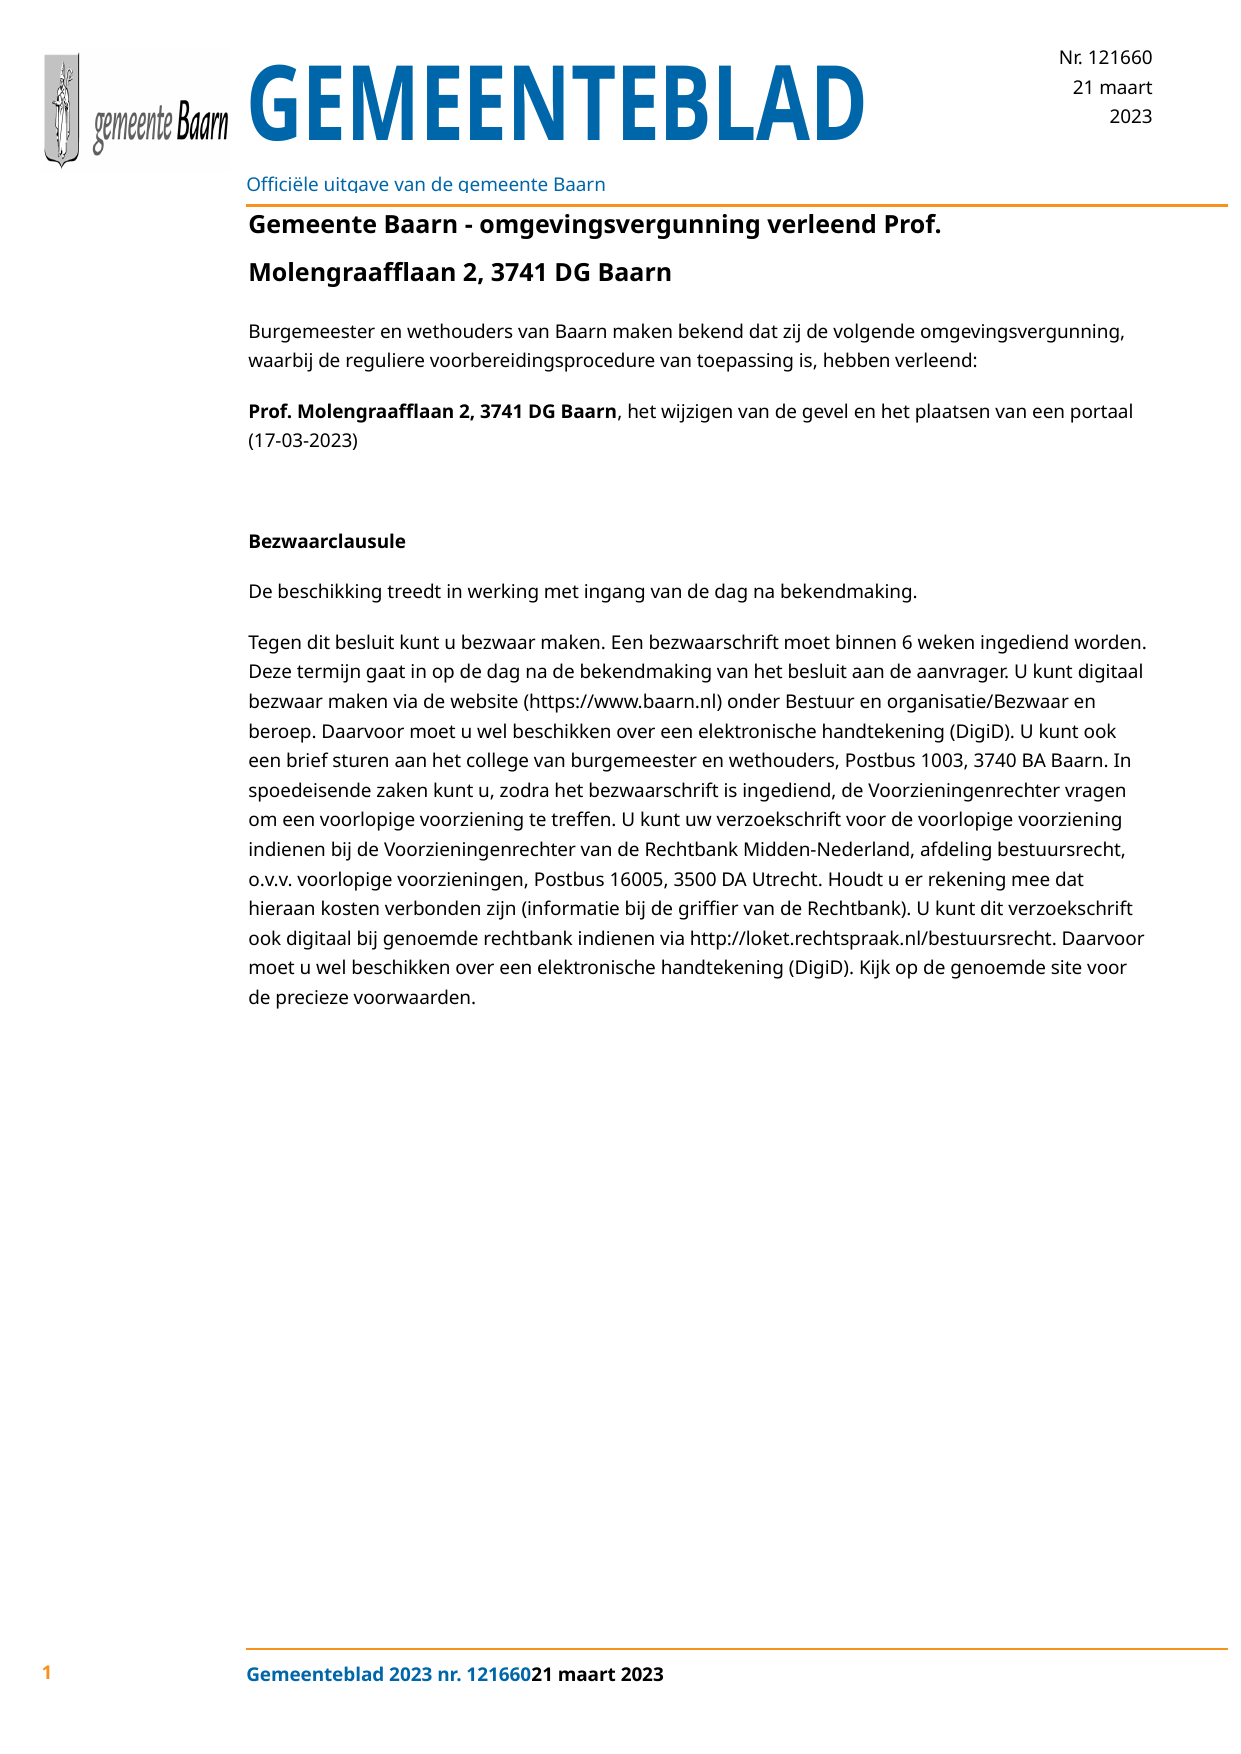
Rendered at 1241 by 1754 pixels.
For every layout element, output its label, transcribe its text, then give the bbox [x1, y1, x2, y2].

text Gemeente Baarn - omgevingsvergunning verleend Prof. Molengraafflaan 2, 3741 DG Baarn [248, 207, 1152, 288]
text Bezwaarclausule [248, 528, 1152, 554]
picture [41, 47, 231, 172]
text Tegen dit besluit kunt u bezwaar maken. Een bezwaarschrift moet binnen 6 weken ingediend worden. Deze termijn gaat in op de dag na de bekendmaking van het besluit aan de aanvrager. U kunt digitaal bezwaar maken via de website (https://www.baarn.nl) onder Bestuur en organisatie/Bezwaar en beroep. Daarvoor moet u wel beschikken over een elektronische handtekening (DigiD). U kunt ook een brief sturen aan het college van burgemeester en wethouders, Postbus 1003, 3740 BA Baarn. In spoedeisende zaken kunt u, zodra het bezwaarschrift is ingediend, de Voorzieningenrechter vragen om een voorlopige voorziening te treffen. U kunt uw verzoekschrift voor de voorlopige voorziening indienen bij de Voorzieningenrechter van de Rechtbank Midden-Nederland, afdeling bestuursrecht, o.v.v. voorlopige voorzieningen, Postbus 16005, 3500 DA Utrecht. Houdt u er rekening mee dat hieraan kosten verbonden zijn (informatie bij de griffier van de Rechtbank). U kunt dit verzoekschrift ook digitaal bij genoemde rechtbank indienen via http://loket.rechtspraak.nl/bestuursrecht. Daarvoor moet u wel beschikken over een elektronische handtekening (DigiD). Kijk op de genoemde site voor de precieze voorwaarden. [248, 629, 1152, 1010]
text Prof. Molengraafflaan 2, 3741 DG Baarn, het wijzigen van de gevel en het plaatsen van een portaal (17-03-2023) [248, 398, 1152, 453]
text De beschikking treedt in werking met ingang van de dag na bekendmaking. [248, 579, 1152, 604]
text Burgemeester en wethouders van Baarn maken bekend dat zij de volgende omgevingsvergunning, waarbij de reguliere voorbereidingsprocedure van toepassing is, hebben verleend: [248, 318, 1152, 373]
